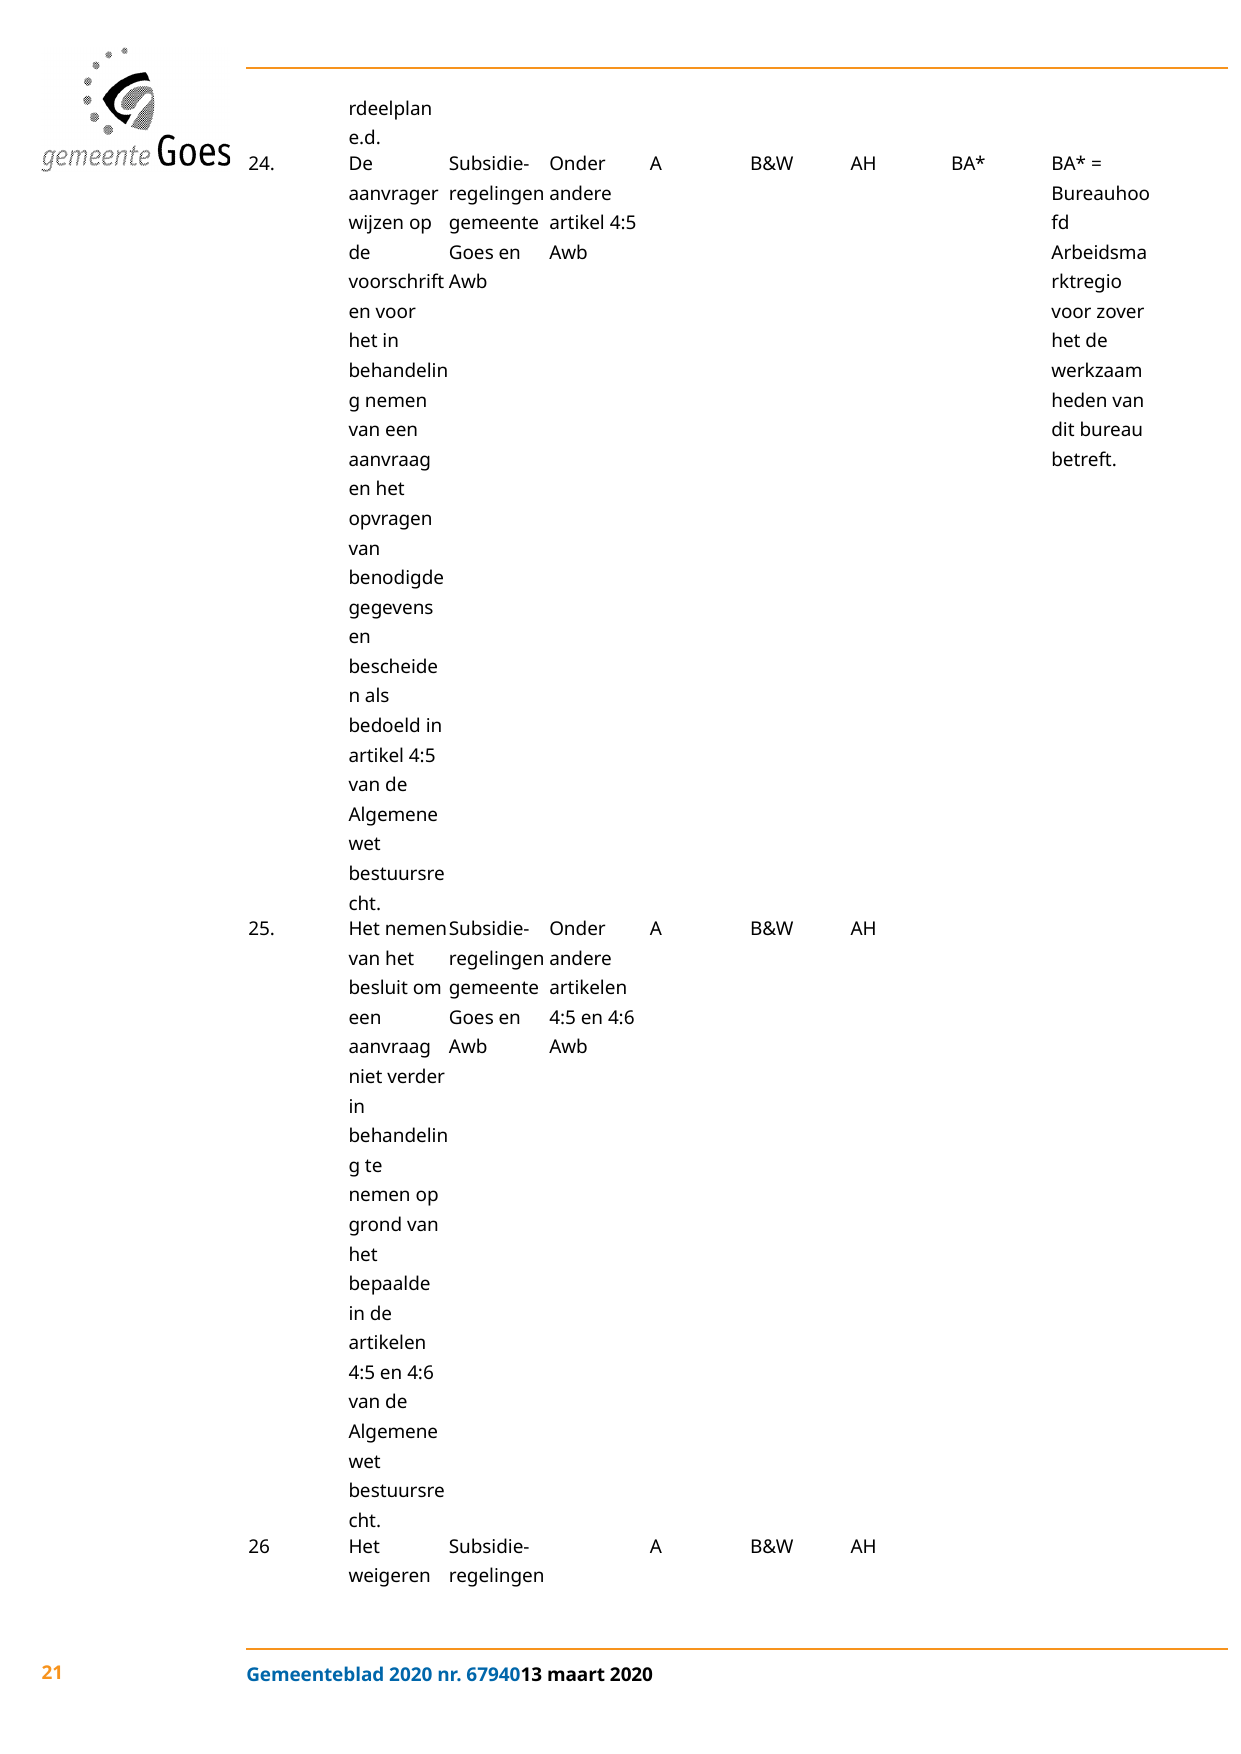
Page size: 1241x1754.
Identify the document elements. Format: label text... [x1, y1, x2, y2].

table_cell [549, 1533, 649, 1588]
table_cell Subsidie-regelingen [449, 1533, 549, 1588]
table_cell AH [850, 150, 951, 915]
table_cell Onder andere artikelen 4:5 en 4:6 Awb [549, 915, 649, 1533]
table_cell 25. [248, 915, 348, 1533]
table_cell A [650, 915, 750, 1533]
table_cell B&W [750, 1533, 850, 1588]
table_cell [1051, 915, 1152, 1533]
table_cell [1051, 95, 1152, 150]
table_cell [951, 95, 1051, 150]
table_cell De aanvrager wijzen op de voorschriften voor het in behandeling nemen van een aanvraag en het opvragen van benodigde gegevens en bescheiden als bedoeld in artikel 4:5 van de Algemene wet bestuursrecht. [348, 150, 449, 915]
table_cell B&W [750, 915, 850, 1533]
table_cell Onder andere artikel 4:5 Awb [549, 150, 649, 915]
table_cell Het weigeren [348, 1533, 449, 1588]
table_cell BA* = Bureauhoofd Arbeidsmarktregio voor zover het de werkzaamheden van dit bureau betreft. [1051, 150, 1152, 915]
table_cell [951, 915, 1051, 1533]
picture [41, 47, 231, 172]
table_cell Het nemen van het besluit om een aanvraag niet verder in behandeling te nemen op grond van het bepaalde in de artikelen 4:5 en 4:6 van de Algemene wet bestuursrecht. [348, 915, 449, 1533]
table_cell [650, 95, 750, 150]
table_cell Subsidie-regelingen gemeente Goes en Awb [449, 150, 549, 915]
table_cell [750, 95, 850, 150]
table_cell [1051, 1533, 1152, 1588]
table_cell B&W [750, 150, 850, 915]
table_cell AH [850, 1533, 951, 1588]
table_cell [850, 95, 951, 150]
table_cell Subsidie-regelingen gemeente Goes en Awb [449, 915, 549, 1533]
table_cell [549, 95, 649, 150]
table_cell rdeelplan e.d. [348, 95, 449, 150]
table_cell A [650, 150, 750, 915]
table_cell [951, 1533, 1051, 1588]
table_cell 26 [248, 1533, 348, 1588]
table_cell AH [850, 915, 951, 1533]
table_cell -- [449, 95, 549, 150]
table_cell A [650, 1533, 750, 1588]
table_cell 24. [248, 150, 348, 915]
table_cell BA* [951, 150, 1051, 915]
table_cell [248, 95, 348, 150]
